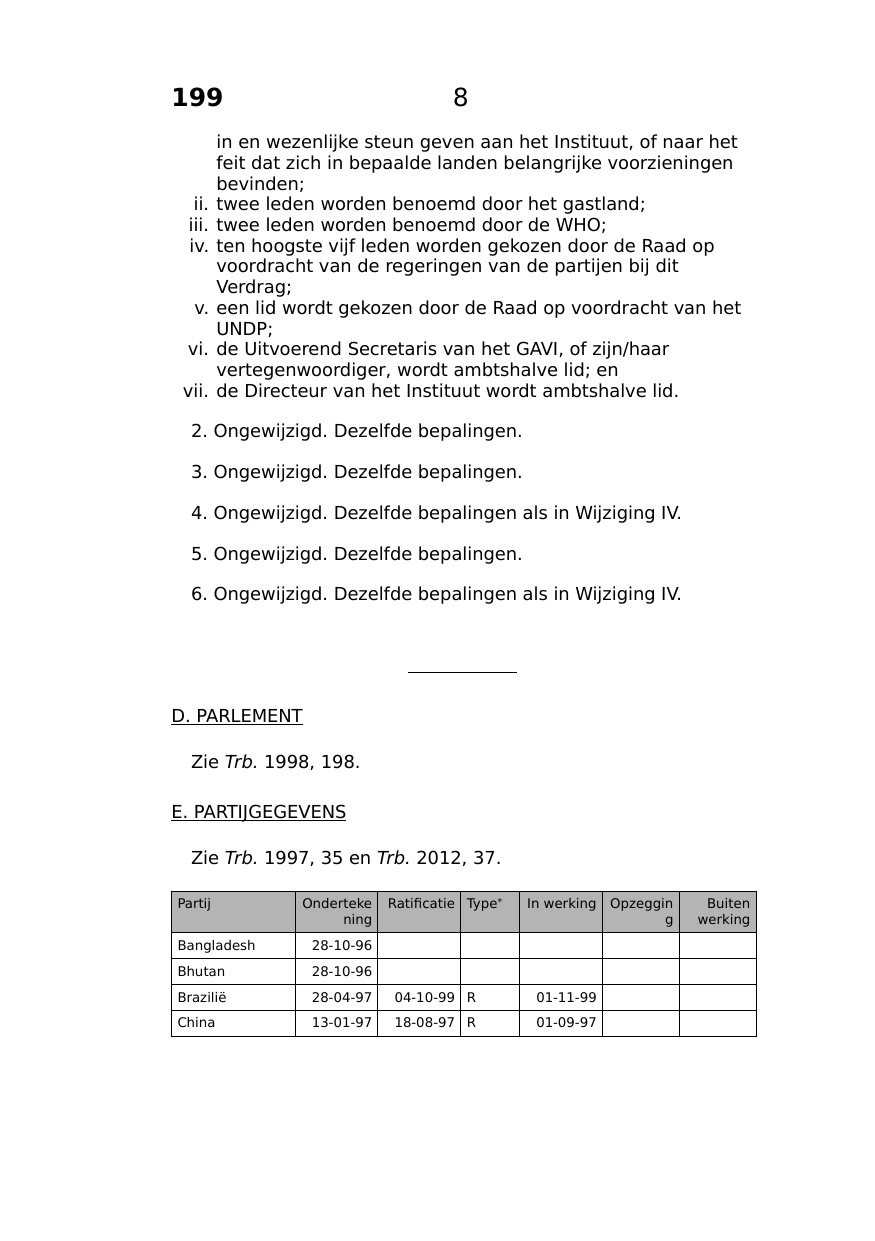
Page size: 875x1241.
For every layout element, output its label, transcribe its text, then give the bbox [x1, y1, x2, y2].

text Zie Trb. 1998, 198. [171, 751, 756, 772]
table_cell 18-08-97 [378, 1011, 460, 1036]
table_cell 28-10-96 [296, 933, 377, 958]
text vi. de Uitvoerend Secretaris van het GAVI, of zijn/haar vertegenwoordiger, wordt ambtshalve lid; en [171, 339, 756, 381]
table_cell Bhutan [172, 959, 295, 984]
text vii. de Directeur van het Instituut wordt ambtshalve lid. [171, 381, 756, 401]
text Zie Trb. 1997, 35 en Trb. 2012, 37. [171, 848, 756, 869]
table_cell China [172, 1011, 295, 1036]
table_cell [603, 933, 679, 958]
table_cell [520, 933, 602, 958]
table_cell [603, 985, 679, 1010]
text 2. Ongewijzigd. Dezelfde bepalingen. [171, 421, 756, 442]
table_cell [603, 959, 679, 984]
table_cell [378, 933, 460, 958]
text iii. twee leden worden benoemd door de WHO; [171, 215, 756, 236]
table_cell [680, 959, 756, 984]
table_header Buiten werking [680, 892, 756, 932]
table_cell R [461, 985, 519, 1010]
table_cell 01-11-99 [520, 985, 602, 1010]
table_cell [378, 959, 460, 984]
table_cell [680, 985, 756, 1010]
table_cell Bangladesh [172, 933, 295, 958]
table_header Opzegging [603, 892, 679, 932]
table_cell 28-10-96 [296, 959, 377, 984]
table_cell [680, 933, 756, 958]
table_cell [603, 1011, 679, 1036]
text 6. Ongewijzigd. Dezelfde bepalingen als in Wijziging IV. [171, 584, 756, 605]
text in en wezenlijke steun geven aan het Instituut, of naar het feit dat zich in bepaalde landen belangrijke voorzieningen bevinden; [171, 132, 756, 194]
table_header Partij [172, 892, 295, 932]
table_cell [520, 959, 602, 984]
subtitle D. PARLEMENT [171, 706, 756, 726]
table_cell R [461, 1011, 519, 1036]
table_header Ondertekening [296, 892, 377, 932]
table_cell [680, 1011, 756, 1036]
text iv. ten hoogste vijf leden worden gekozen door de Raad op voordracht van de regeringen van de partijen bij dit Verdrag; [171, 236, 756, 298]
text ii. twee leden worden benoemd door het gastland; [171, 194, 756, 215]
table_cell 04-10-99 [378, 985, 460, 1010]
table_cell 01-09-97 [520, 1011, 602, 1036]
text 5. Ongewijzigd. Dezelfde bepalingen. [171, 543, 756, 564]
table_header Type* [461, 892, 519, 932]
table_cell [461, 933, 519, 958]
table_cell Brazilië [172, 985, 295, 1010]
table_cell 13-01-97 [296, 1011, 377, 1036]
text 3. Ongewijzigd. Dezelfde bepalingen. [171, 462, 756, 483]
table_cell [461, 959, 519, 984]
subtitle E. PARTIJGEGEVENS [171, 802, 756, 823]
text v. een lid wordt gekozen door de Raad op voordracht van het UNDP; [171, 298, 756, 339]
text 4. Ongewijzigd. Dezelfde bepalingen als in Wijziging IV. [171, 503, 756, 523]
table_header Ratificatie [378, 892, 460, 932]
table_cell 28-04-97 [296, 985, 377, 1010]
table_header In werking [520, 892, 602, 932]
